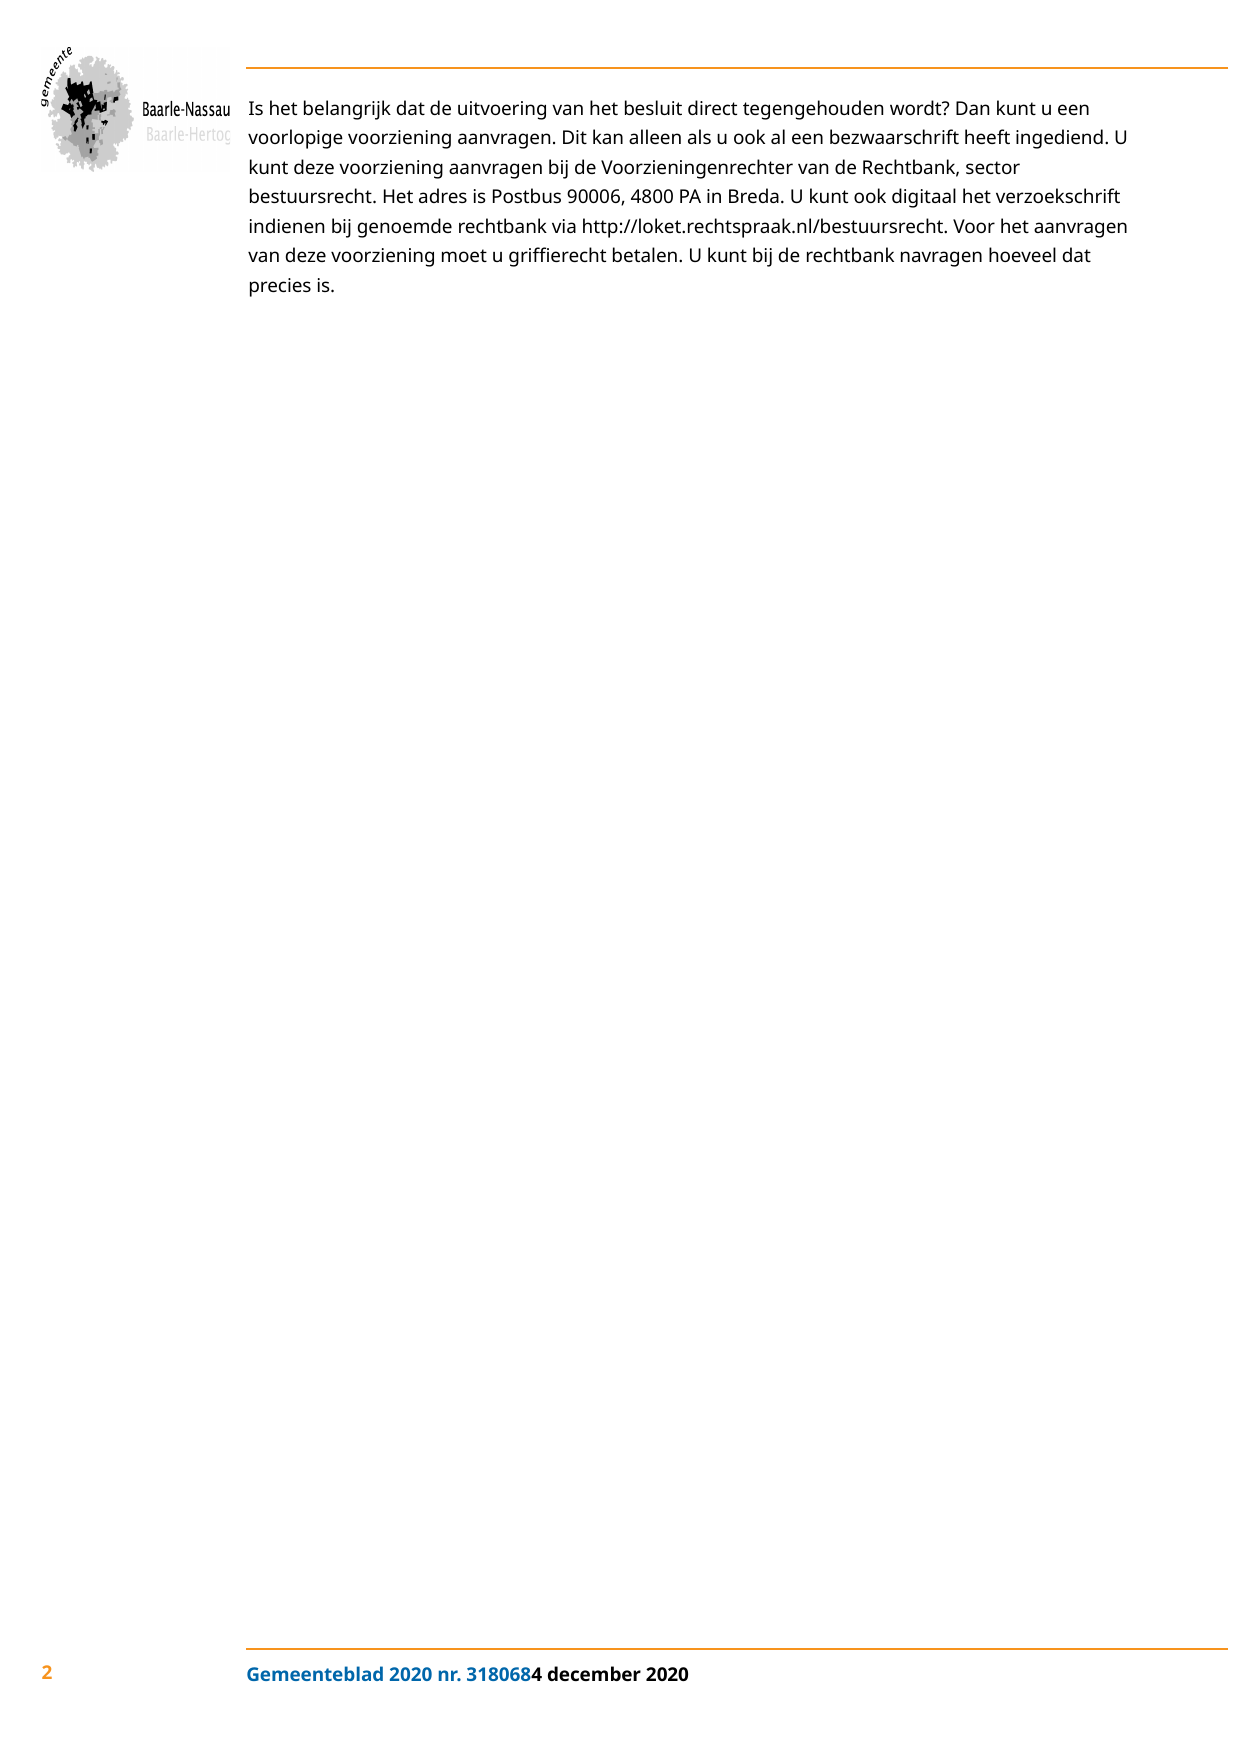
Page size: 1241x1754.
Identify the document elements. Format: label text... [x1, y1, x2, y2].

picture [41, 47, 231, 172]
text Is het belangrijk dat de uitvoering van het besluit direct tegengehouden wordt? Dan kunt u een voorlopige voorziening aanvragen. Dit kan alleen als u ook al een bezwaarschrift heeft ingediend. U kunt deze voorziening aanvragen bij de Voorzieningenrechter van de Rechtbank, sector bestuursrecht. Het adres is Postbus 90006, 4800 PA in Breda. U kunt ook digitaal het verzoekschrift indienen bij genoemde rechtbank via http://loket.rechtspraak.nl/bestuursrecht. Voor het aanvragen van deze voorziening moet u griffierecht betalen. U kunt bij de rechtbank navragen hoeveel dat precies is. [248, 95, 1152, 298]
